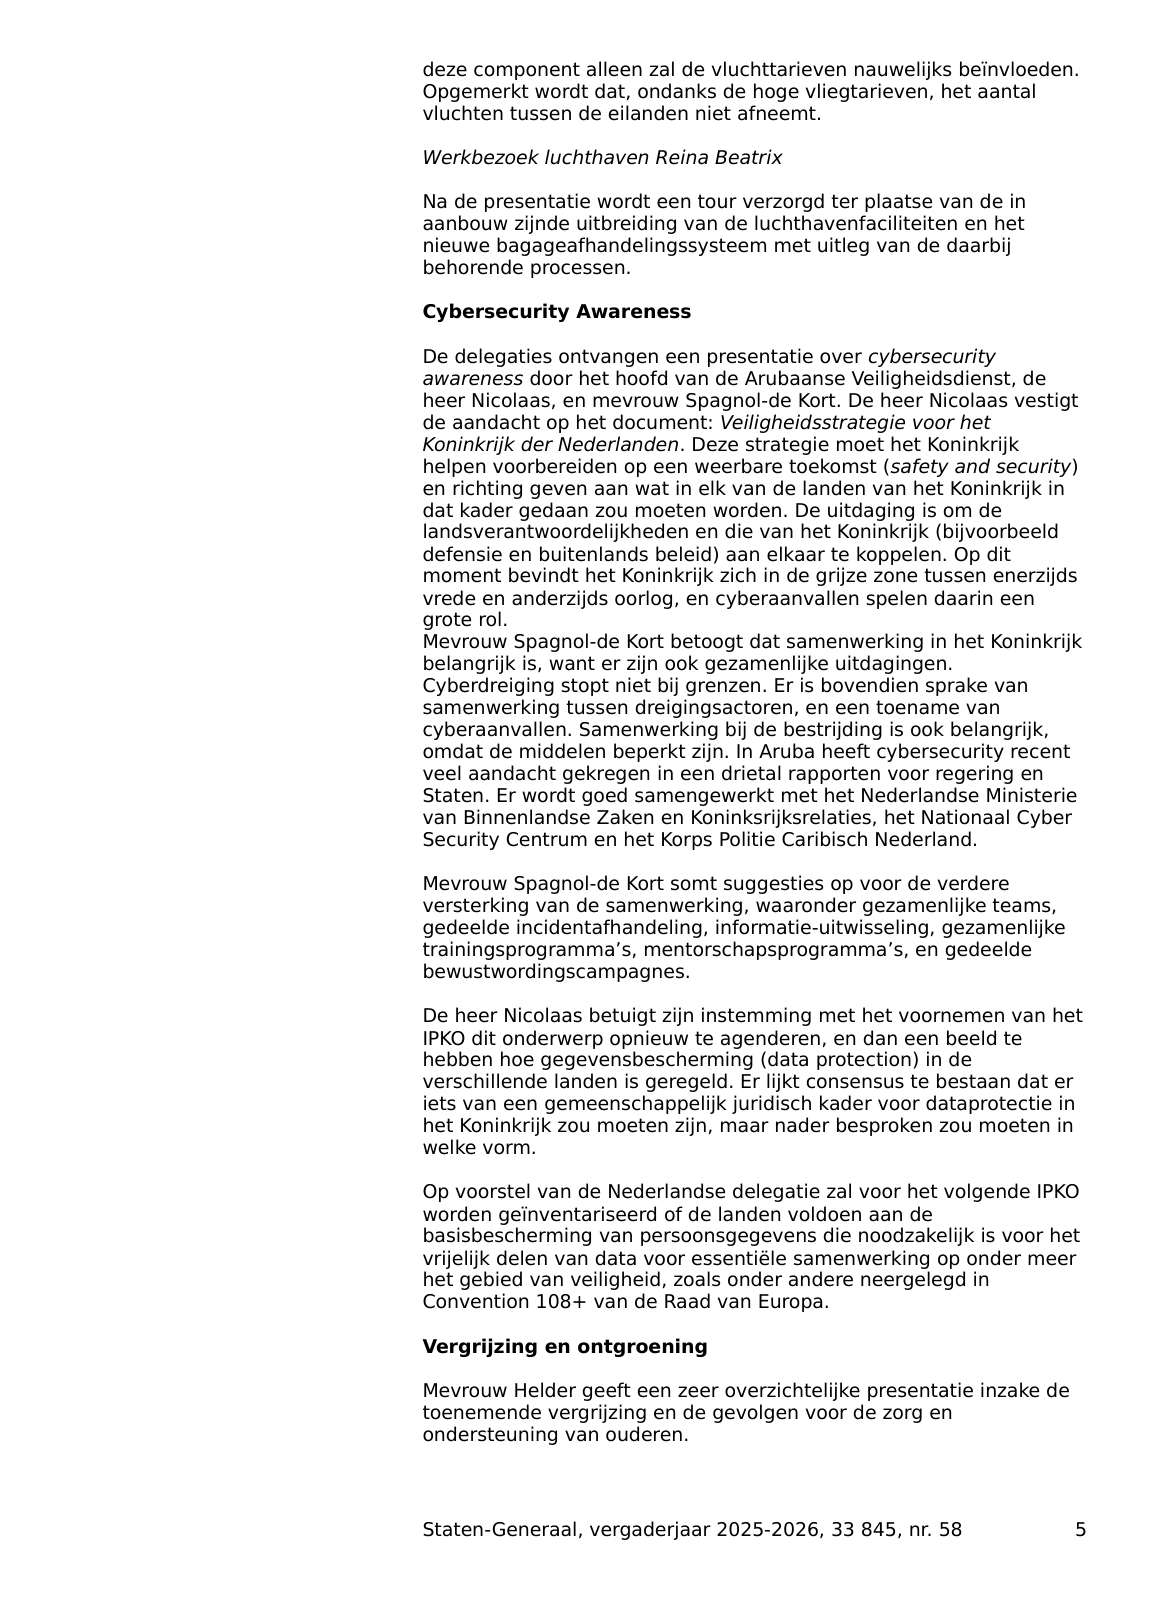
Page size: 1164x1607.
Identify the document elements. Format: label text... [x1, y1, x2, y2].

text Mevrouw Spagnol-de Kort betoogt dat samenwerking in het Koninkrijk belangrijk is, want er zijn ook gezamenlijke uitdagingen. Cyberdreiging stopt niet bij grenzen. Er is bovendien sprake van samenwerking tussen dreigingsactoren, en een toename van cyberaanvallen. Samenwerking bij de bestrijding is ook belangrijk, omdat de middelen beperkt zijn. In Aruba heeft cybersecurity recent veel aandacht gekregen in een drietal rapporten voor regering en Staten. Er wordt goed samengewerkt met het Nederlandse Ministerie van Binnenlandse Zaken en Koninksrijksrelaties, het Nationaal Cyber Security Centrum en het Korps Politie Caribisch Nederland. [422, 631, 1087, 851]
text Mevrouw Spagnol-de Kort somt suggesties op voor de verdere versterking van de samenwerking, waaronder gezamenlijke teams, gedeelde incidentafhandeling, informatie-uitwisseling, gezamenlijke trainingsprogramma’s, mentorschapsprogramma’s, en gedeelde bewustwordingscampagnes. [422, 873, 1087, 983]
text deze component alleen zal de vluchttarieven nauwelijks beïnvloeden. Opgemerkt wordt dat, ondanks de hoge vliegtarieven, het aantal vluchten tussen de eilanden niet afneemt. [422, 59, 1087, 125]
text Op voorstel van de Nederlandse delegatie zal voor het volgende IPKO worden geïnventariseerd of de landen voldoen aan de basisbescherming van persoonsgegevens die noodzakelijk is voor het vrijelijk delen van data voor essentiële samenwerking op onder meer het gebied van veiligheid, zoals onder andere neergelegd in Convention 108+ van de Raad van Europa. [422, 1181, 1087, 1313]
subtitle Vergrijzing en ontgroening [422, 1336, 1087, 1357]
subtitle Werkbezoek luchthaven Reina Beatrix [422, 147, 1087, 169]
subtitle Cybersecurity Awareness [422, 301, 1087, 323]
text De delegaties ontvangen een presentatie over cybersecurity awareness door het hoofd van de Arubaanse Veiligheidsdienst, de heer Nicolaas, en mevrouw Spagnol-de Kort. De heer Nicolaas vestigt de aandacht op het document: Veiligheidsstrategie voor het Koninkrijk der Nederlanden. Deze strategie moet het Koninkrijk helpen voorbereiden op een weerbare toekomst (safety and security) en richting geven aan wat in elk van de landen van het Koninkrijk in dat kader gedaan zou moeten worden. De uitdaging is om de landsverantwoordelijkheden en die van het Koninkrijk (bijvoorbeeld defensie en buitenlands beleid) aan elkaar te koppelen. Op dit moment bevindt het Koninkrijk zich in de grijze zone tussen enerzijds vrede en anderzijds oorlog, en cyberaanvallen spelen daarin een grote rol. [422, 346, 1087, 631]
text De heer Nicolaas betuigt zijn instemming met het voornemen van het IPKO dit onderwerp opnieuw te agenderen, en dan een beeld te hebben hoe gegevensbescherming (data protection) in de verschillende landen is geregeld. Er lijkt consensus te bestaan dat er iets van een gemeenschappelijk juridisch kader voor dataprotectie in het Koninkrijk zou moeten zijn, maar nader besproken zou moeten in welke vorm. [422, 1005, 1087, 1159]
text Na de presentatie wordt een tour verzorgd ter plaatse van de in aanbouw zijnde uitbreiding van de luchthavenfaciliteiten en het nieuwe bagageafhandelingssysteem met uitleg van de daarbij behorende processen. [422, 191, 1087, 279]
text Mevrouw Helder geeft een zeer overzichtelijke presentatie inzake de toenemende vergrijzing en de gevolgen voor de zorg en ondersteuning van ouderen. [422, 1380, 1087, 1446]
